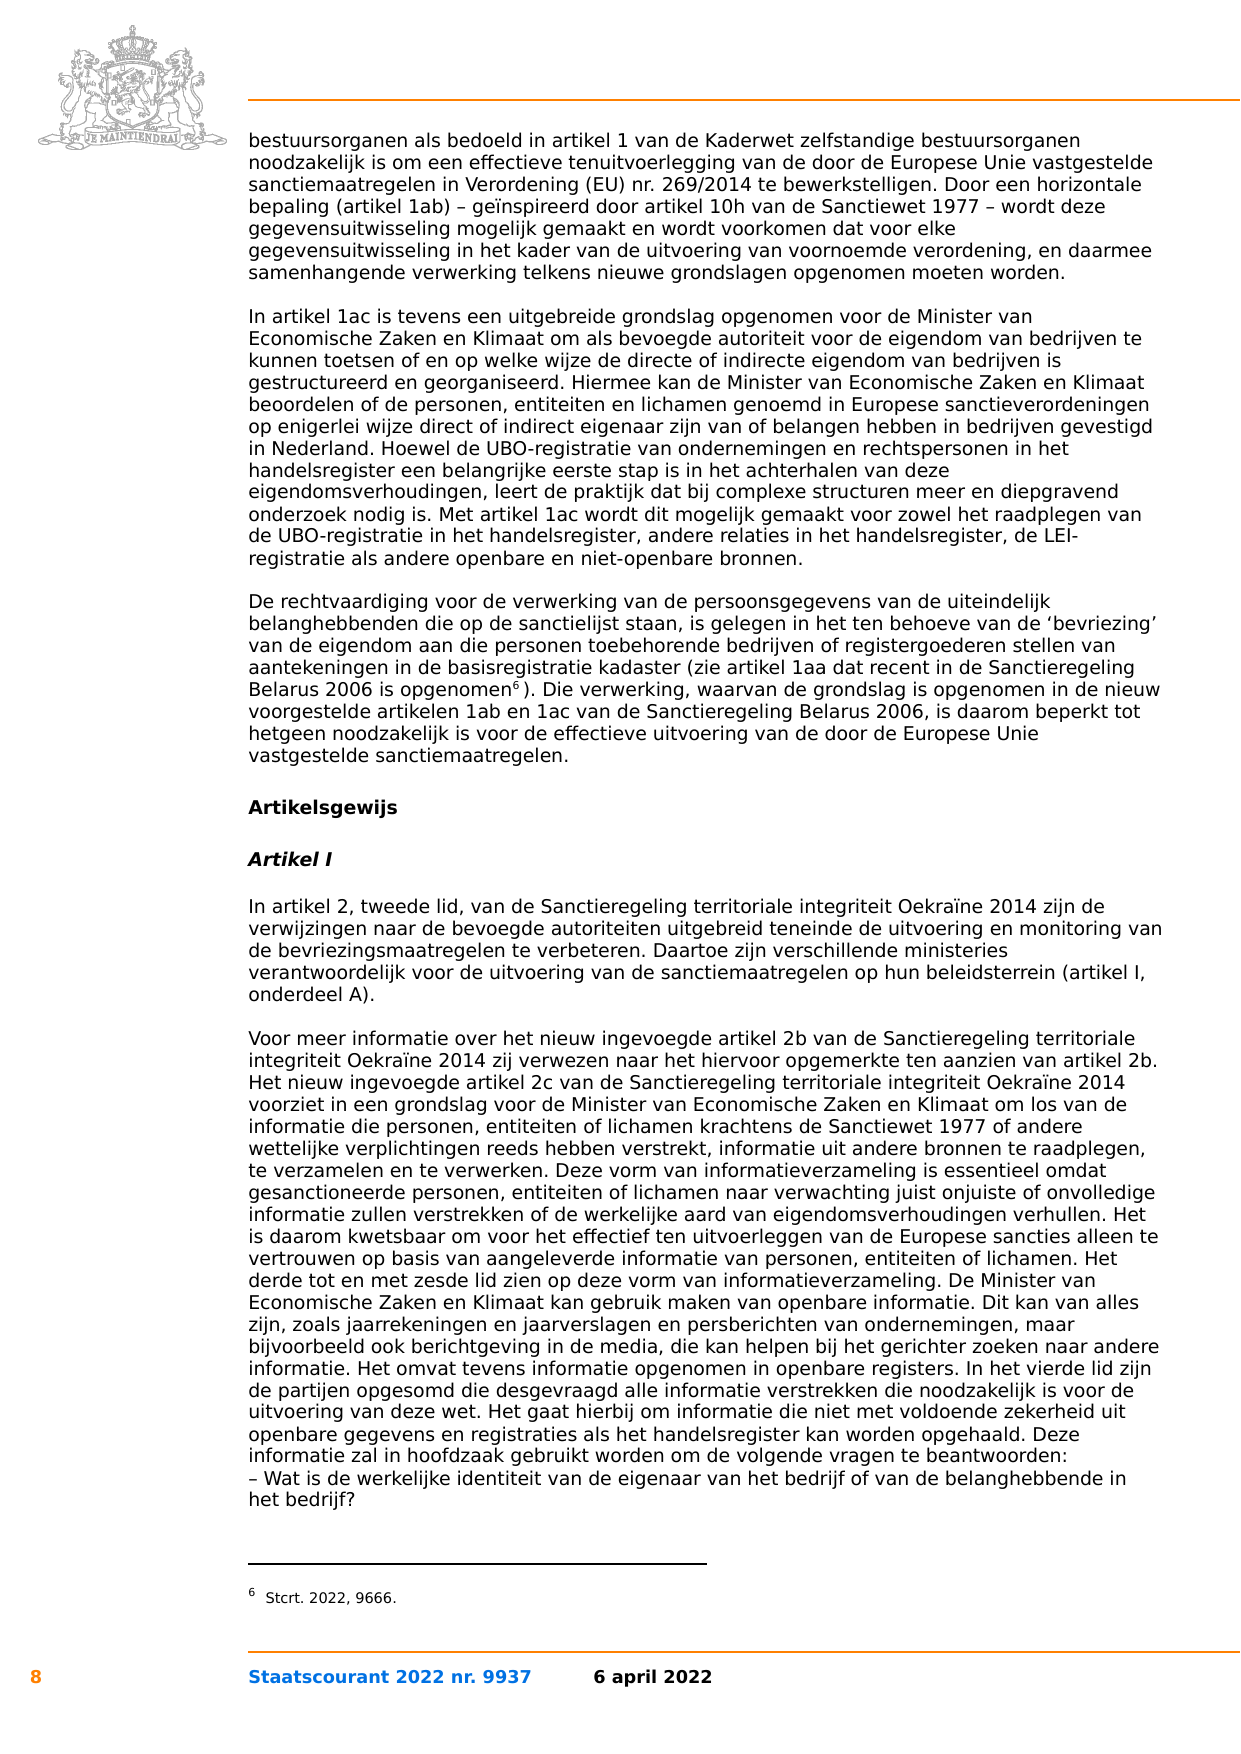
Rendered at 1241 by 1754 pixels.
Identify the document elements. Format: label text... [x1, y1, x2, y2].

subtitle Artikel I [248, 849, 1163, 871]
picture [38, 25, 227, 150]
text bestuursorganen als bedoeld in artikel 1 van de Kaderwet zelfstandige bestuursorganen noodzakelijk is om een effectieve tenuitvoerlegging van de door de Europese Unie vastgestelde sanctiemaatregelen in Verordening (EU) nr. 269/2014 te bewerkstelligen. Door een horizontale bepaling (artikel 1ab) – geïnspireerd door artikel 10h van de Sanctiewet 1977 – wordt deze gegevensuitwisseling mogelijk gemaakt en wordt voorkomen dat voor elke gegevensuitwisseling in het kader van de uitvoering van voornoemde verordening, en daarmee samenhangende verwerking telkens nieuwe grondslagen opgenomen moeten worden. [248, 130, 1163, 284]
text Voor meer informatie over het nieuw ingevoegde artikel 2b van de Sanctieregeling territoriale integriteit Oekraïne 2014 zij verwezen naar het hiervoor opgemerkte ten aanzien van artikel 2b. [248, 1028, 1163, 1072]
text De rechtvaardiging voor de verwerking van de persoonsgegevens van de uiteindelijk belanghebbenden die op de sanctielijst staan, is gelegen in het ten behoeve van de ‘bevriezing’ van de eigendom aan die personen toebehorende bedrijven of registergoederen stellen van aantekeningen in de basisregistratie kadaster (zie artikel 1aa dat recent in de Sanctieregeling Belarus 2006 is opgenomen). Die verwerking, waarvan de grondslag is opgenomen in de nieuw voorgestelde artikelen 1ab en 1ac van de Sanctieregeling Belarus 2006, is daarom beperkt tot hetgeen noodzakelijk is voor de effectieve uitvoering van de door de Europese Unie vastgestelde sanctiemaatregelen. [248, 591, 1163, 767]
subtitle Artikelsgewijs [248, 797, 1163, 819]
text Stcrt. 2022, 9666. [248, 1586, 1163, 1608]
text Het nieuw ingevoegde artikel 2c van de Sanctieregeling territoriale integriteit Oekraïne 2014 voorziet in een grondslag voor de Minister van Economische Zaken en Klimaat om los van de informatie die personen, entiteiten of lichamen krachtens de Sanctiewet 1977 of andere wettelijke verplichtingen reeds hebben verstrekt, informatie uit andere bronnen te raadplegen, te verzamelen en te verwerken. Deze vorm van informatieverzameling is essentieel omdat gesanctioneerde personen, entiteiten of lichamen naar verwachting juist onjuiste of onvolledige informatie zullen verstrekken of de werkelijke aard van eigendomsverhoudingen verhullen. Het is daarom kwetsbaar om voor het effectief ten uitvoerleggen van de Europese sancties alleen te vertrouwen op basis van aangeleverde informatie van personen, entiteiten of lichamen. Het derde tot en met zesde lid zien op deze vorm van informatieverzameling. De Minister van Economische Zaken en Klimaat kan gebruik maken van openbare informatie. Dit kan van alles zijn, zoals jaarrekeningen en jaarverslagen en persberichten van ondernemingen, maar bijvoorbeeld ook berichtgeving in de media, die kan helpen bij het gerichter zoeken naar andere informatie. Het omvat tevens informatie opgenomen in openbare registers. In het vierde lid zijn de partijen opgesomd die desgevraagd alle informatie verstrekken die noodzakelijk is voor de uitvoering van deze wet. Het gaat hierbij om informatie die niet met voldoende zekerheid uit openbare gegevens en registraties als het handelsregister kan worden opgehaald. Deze informatie zal in hoofdzaak gebruikt worden om de volgende vragen te beantwoorden: [248, 1072, 1163, 1467]
text In artikel 2, tweede lid, van de Sanctieregeling territoriale integriteit Oekraïne 2014 zijn de verwijzingen naar de bevoegde autoriteiten uitgebreid teneinde de uitvoering en monitoring van de bevriezingsmaatregelen te verbeteren. Daartoe zijn verschillende ministeries verantwoordelijk voor de uitvoering van de sanctiemaatregelen op hun beleidsterrein (artikel I, onderdeel A). [248, 896, 1163, 1006]
text – Wat is de werkelijke identiteit van de eigenaar van het bedrijf of van de belanghebbende in het bedrijf? [248, 1467, 1163, 1511]
text In artikel 1ac is tevens een uitgebreide grondslag opgenomen voor de Minister van Economische Zaken en Klimaat om als bevoegde autoriteit voor de eigendom van bedrijven te kunnen toetsen of en op welke wijze de directe of indirecte eigendom van bedrijven is gestructureerd en georganiseerd. Hiermee kan de Minister van Economische Zaken en Klimaat beoordelen of de personen, entiteiten en lichamen genoemd in Europese sanctieverordeningen op enigerlei wijze direct of indirect eigenaar zijn van of belangen hebben in bedrijven gevestigd in Nederland. Hoewel de UBO-registratie van ondernemingen en rechtspersonen in het handelsregister een belangrijke eerste stap is in het achterhalen van deze eigendomsverhoudingen, leert de praktijk dat bij complexe structuren meer en diepgravend onderzoek nodig is. Met artikel 1ac wordt dit mogelijk gemaakt voor zowel het raadplegen van de UBO-registratie in het handelsregister, andere relaties in het handelsregister, de LEI-registratie als andere openbare en niet-openbare bronnen. [248, 306, 1163, 569]
